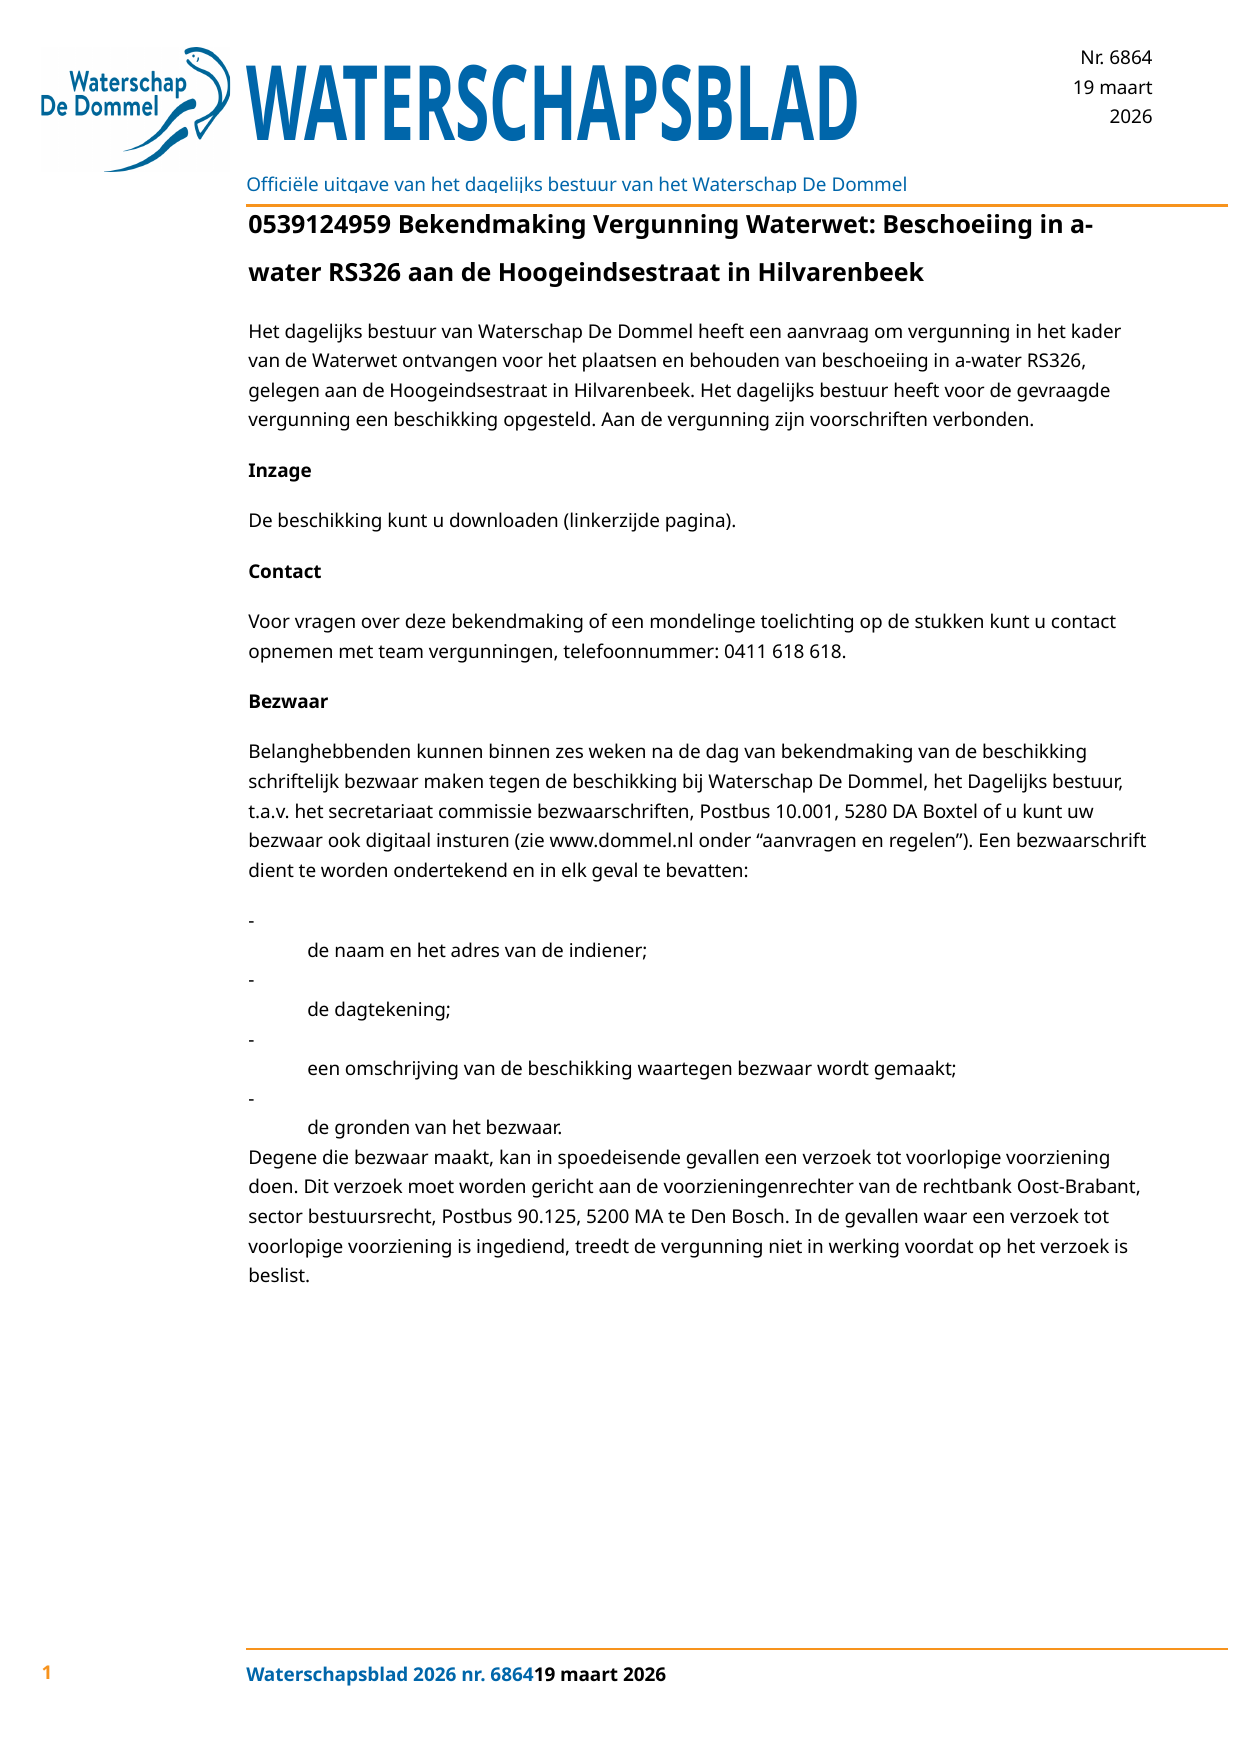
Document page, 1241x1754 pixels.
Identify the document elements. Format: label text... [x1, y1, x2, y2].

text Het dagelijks bestuur van Waterschap De Dommel heeft een aanvraag om vergunning in het kader van de Waterwet ontvangen voor het plaatsen en behouden van beschoeiing in a-water RS326, gelegen aan de Hoogeindsestraat in Hilvarenbeek. Het dagelijks bestuur heeft voor de gevraagde vergunning een beschikking opgesteld. Aan de vergunning zijn voorschriften verbonden. [248, 318, 1152, 432]
picture [45, 99, 51, 111]
list de gronden van het bezwaar. [248, 1114, 1152, 1140]
list de dagtekening; [248, 996, 1152, 1022]
text Voor vragen over deze bekendmaking of een mondelinge toelichting op de stukken kunt u contact opnemen met team vergunningen, telefoonnummer: 0411 618 618. [248, 608, 1152, 664]
list de naam en het adres van de indiener; [248, 937, 1152, 963]
text Inzage [248, 457, 1152, 483]
text Degene die bezwaar maakt, kan in spoedeisende gevallen een verzoek tot voorlopige voorziening doen. Dit verzoek moet worden gericht aan de voorzieningenrechter van de rechtbank Oost-Brabant, sector bestuursrecht, Postbus 90.125, 5200 MA te Den Bosch. In de gevallen waar een verzoek tot voorlopige voorziening is ingediend, treedt de vergunning niet in werking voordat op het verzoek is beslist. [248, 1144, 1152, 1288]
list een omschrijving van de beschikking waartegen bezwaar wordt gemaakt; [248, 1055, 1152, 1081]
text Contact [248, 558, 1152, 584]
picture [198, 118, 210, 131]
picture [204, 47, 231, 76]
text De beschikking kunt u downloaden (linkerzijde pagina). [248, 507, 1152, 533]
text Belanghebbenden kunnen binnen zes weken na de dag van bekendmaking van de beschikking schriftelijk bezwaar maken tegen de beschikking bij Waterschap De Dommel, het Dagelijks bestuur, t.a.v. het secretariaat commissie bezwaarschriften, Postbus 10.001, 5280 DA Boxtel of u kunt uw bezwaar ook digitaal insturen (zie www.dommel.nl onder “aanvragen en regelen”). Een bezwaarschrift dient te worden ondertekend en in elk geval te bevatten: [248, 739, 1152, 883]
picture [41, 47, 231, 172]
text Bezwaar [248, 688, 1152, 714]
text 0539124959 Bekendmaking Vergunning Waterwet: Beschoeiing in a-water RS326 aan de Hoogeindsestraat in Hilvarenbeek [248, 207, 1152, 288]
